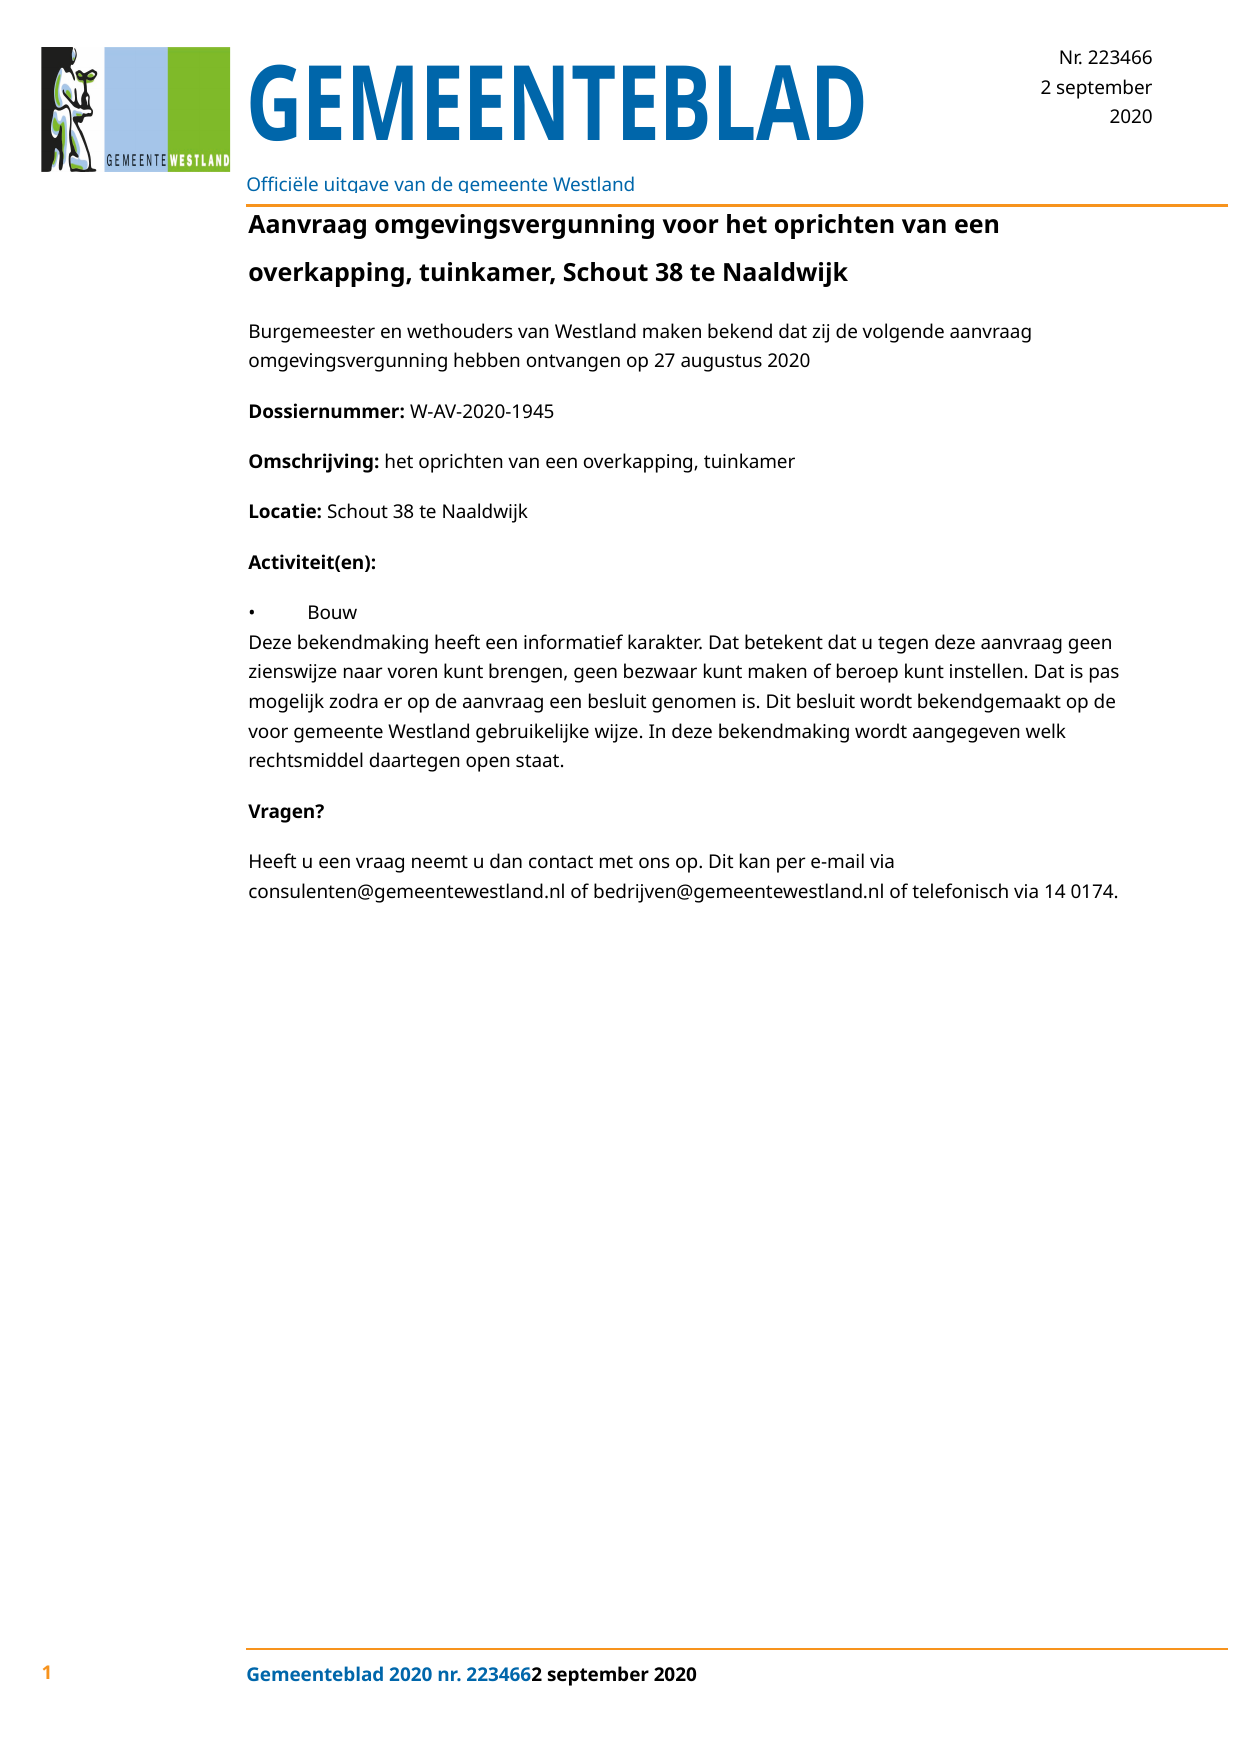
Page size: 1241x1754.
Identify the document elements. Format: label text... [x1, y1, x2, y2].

text Vragen? [248, 798, 1152, 824]
list Bouw [248, 599, 1152, 625]
text Burgemeester en wethouders van Westland maken bekend dat zij de volgende aanvraag omgevingsvergunning hebben ontvangen op 27 augustus 2020 [248, 318, 1152, 373]
text Aanvraag omgevingsvergunning voor het oprichten van een overkapping, tuinkamer, Schout 38 te Naaldwijk [248, 207, 1152, 288]
picture [41, 47, 231, 172]
text Activiteit(en): [248, 549, 1152, 575]
text Dossiernummer: W-AV-2020-1945 [248, 398, 1152, 424]
text Deze bekendmaking heeft een informatief karakter. Dat betekent dat u tegen deze aanvraag geen zienswijze naar voren kunt brengen, geen bezwaar kunt maken of beroep kunt instellen. Dat is pas mogelijk zodra er op de aanvraag een besluit genomen is. Dit besluit wordt bekendgemaakt op de voor gemeente Westland gebruikelijke wijze. In deze bekendmaking wordt aangegeven welk rechtsmiddel daartegen open staat. [248, 629, 1152, 773]
text Locatie: Schout 38 te Naaldwijk [248, 499, 1152, 524]
text Heeft u een vraag neemt u dan contact met ons op. Dit kan per e-mail via consulenten@gemeentewestland.nl of bedrijven@gemeentewestland.nl of telefonisch via 14 0174. [248, 848, 1152, 904]
text Omschrijving: het oprichten van een overkapping, tuinkamer [248, 448, 1152, 474]
